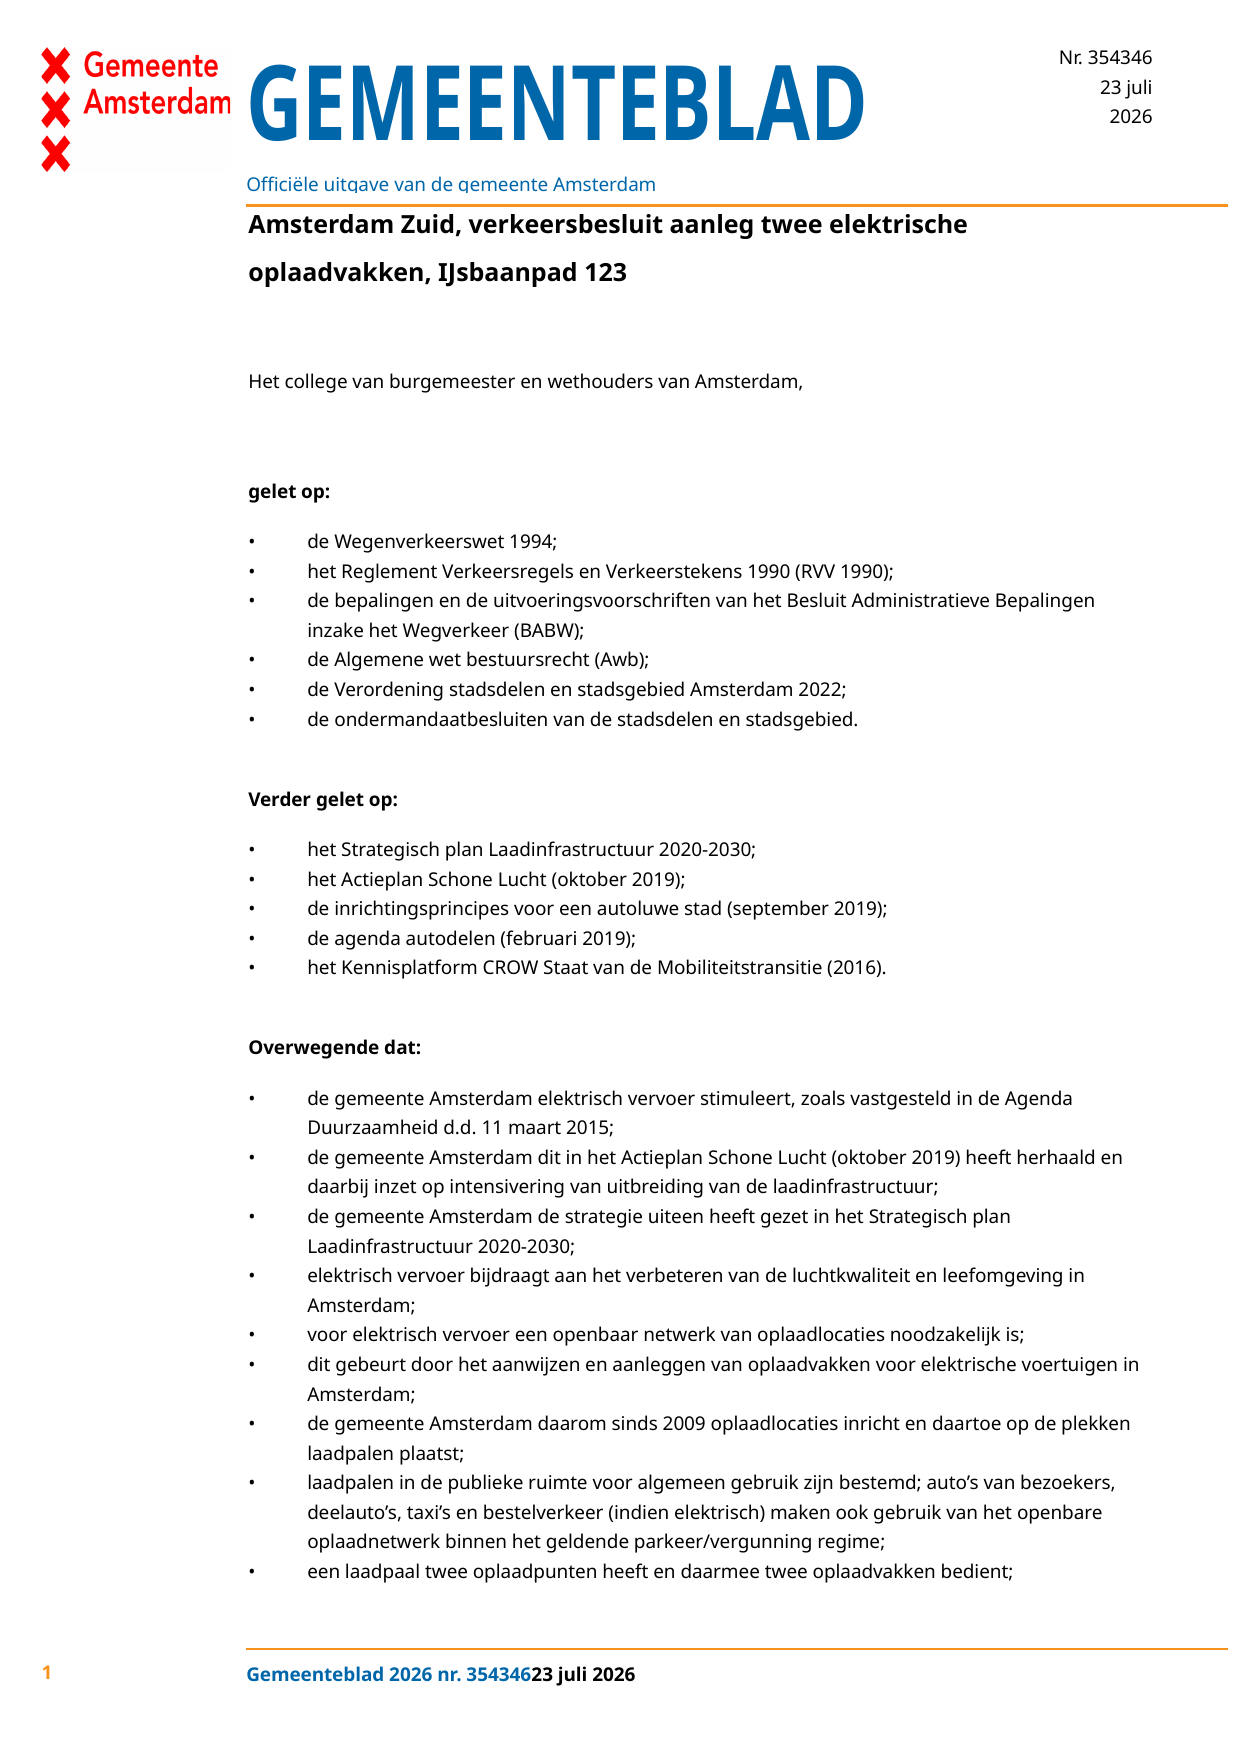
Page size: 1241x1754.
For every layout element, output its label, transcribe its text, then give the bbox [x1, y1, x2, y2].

list de gemeente Amsterdam de strategie uiteen heeft gezet in het Strategisch plan Laadinfrastructuur 2020-2030; [248, 1203, 1152, 1258]
list een laadpaal twee oplaadpunten heeft en daarmee twee oplaadvakken bedient; [248, 1558, 1152, 1584]
list de Verordening stadsdelen en stadsgebied Amsterdam 2022; [248, 676, 1152, 702]
list het Actieplan Schone Lucht (oktober 2019); [248, 866, 1152, 891]
text gelet op: [248, 478, 1152, 503]
text Overwegende dat: [248, 1034, 1152, 1060]
list de agenda autodelen (februari 2019); [248, 925, 1152, 951]
list het Reglement Verkeersregels en Verkeerstekens 1990 (RVV 1990); [248, 558, 1152, 583]
list de gemeente Amsterdam daarom sinds 2009 oplaadlocaties inricht en daartoe op de plekken laadpalen plaatst; [248, 1410, 1152, 1466]
list het Kennisplatform CROW Staat van de Mobiliteitstransitie (2016). [248, 954, 1152, 980]
list de Wegenverkeerswet 1994; [248, 528, 1152, 554]
list de gemeente Amsterdam dit in het Actieplan Schone Lucht (oktober 2019) heeft herhaald en daarbij inzet op intensivering van uitbreiding van de laadinfrastructuur; [248, 1144, 1152, 1199]
list dit gebeurt door het aanwijzen en aanleggen van oplaadvakken voor elektrische voertuigen in Amsterdam; [248, 1351, 1152, 1406]
list de bepalingen en de uitvoeringsvoorschriften van het Besluit Administratieve Bepalingen inzake het Wegverkeer (BABW); [248, 587, 1152, 643]
text Het college van burgemeester en wethouders van Amsterdam, [248, 368, 1152, 394]
list de gemeente Amsterdam elektrisch vervoer stimuleert, zoals vastgesteld in de Agenda Duurzaamheid d.d. 11 maart 2015; [248, 1085, 1152, 1140]
picture [41, 47, 231, 172]
text Verder gelet op: [248, 786, 1152, 811]
list laadpalen in de publieke ruimte voor algemeen gebruik zijn bestemd; auto’s van bezoekers, deelauto’s, taxi’s en bestelverkeer (indien elektrisch) maken ook gebruik van het openbare oplaadnetwerk binnen het geldende parkeer/vergunning regime; [248, 1469, 1152, 1554]
list voor elektrisch vervoer een openbaar netwerk van oplaadlocaties noodzakelijk is; [248, 1322, 1152, 1347]
list de inrichtingsprincipes voor een autoluwe stad (september 2019); [248, 895, 1152, 921]
list de Algemene wet bestuursrecht (Awb); [248, 647, 1152, 672]
list elektrisch vervoer bijdraagt aan het verbeteren van de luchtkwaliteit en leefomgeving in Amsterdam; [248, 1262, 1152, 1318]
text Amsterdam Zuid, verkeersbesluit aanleg twee elektrische oplaadvakken, IJsbaanpad 123 [248, 207, 1152, 288]
list het Strategisch plan Laadinfrastructuur 2020-2030; [248, 836, 1152, 862]
list de ondermandaatbesluiten van de stadsdelen en stadsgebied. [248, 706, 1152, 731]
